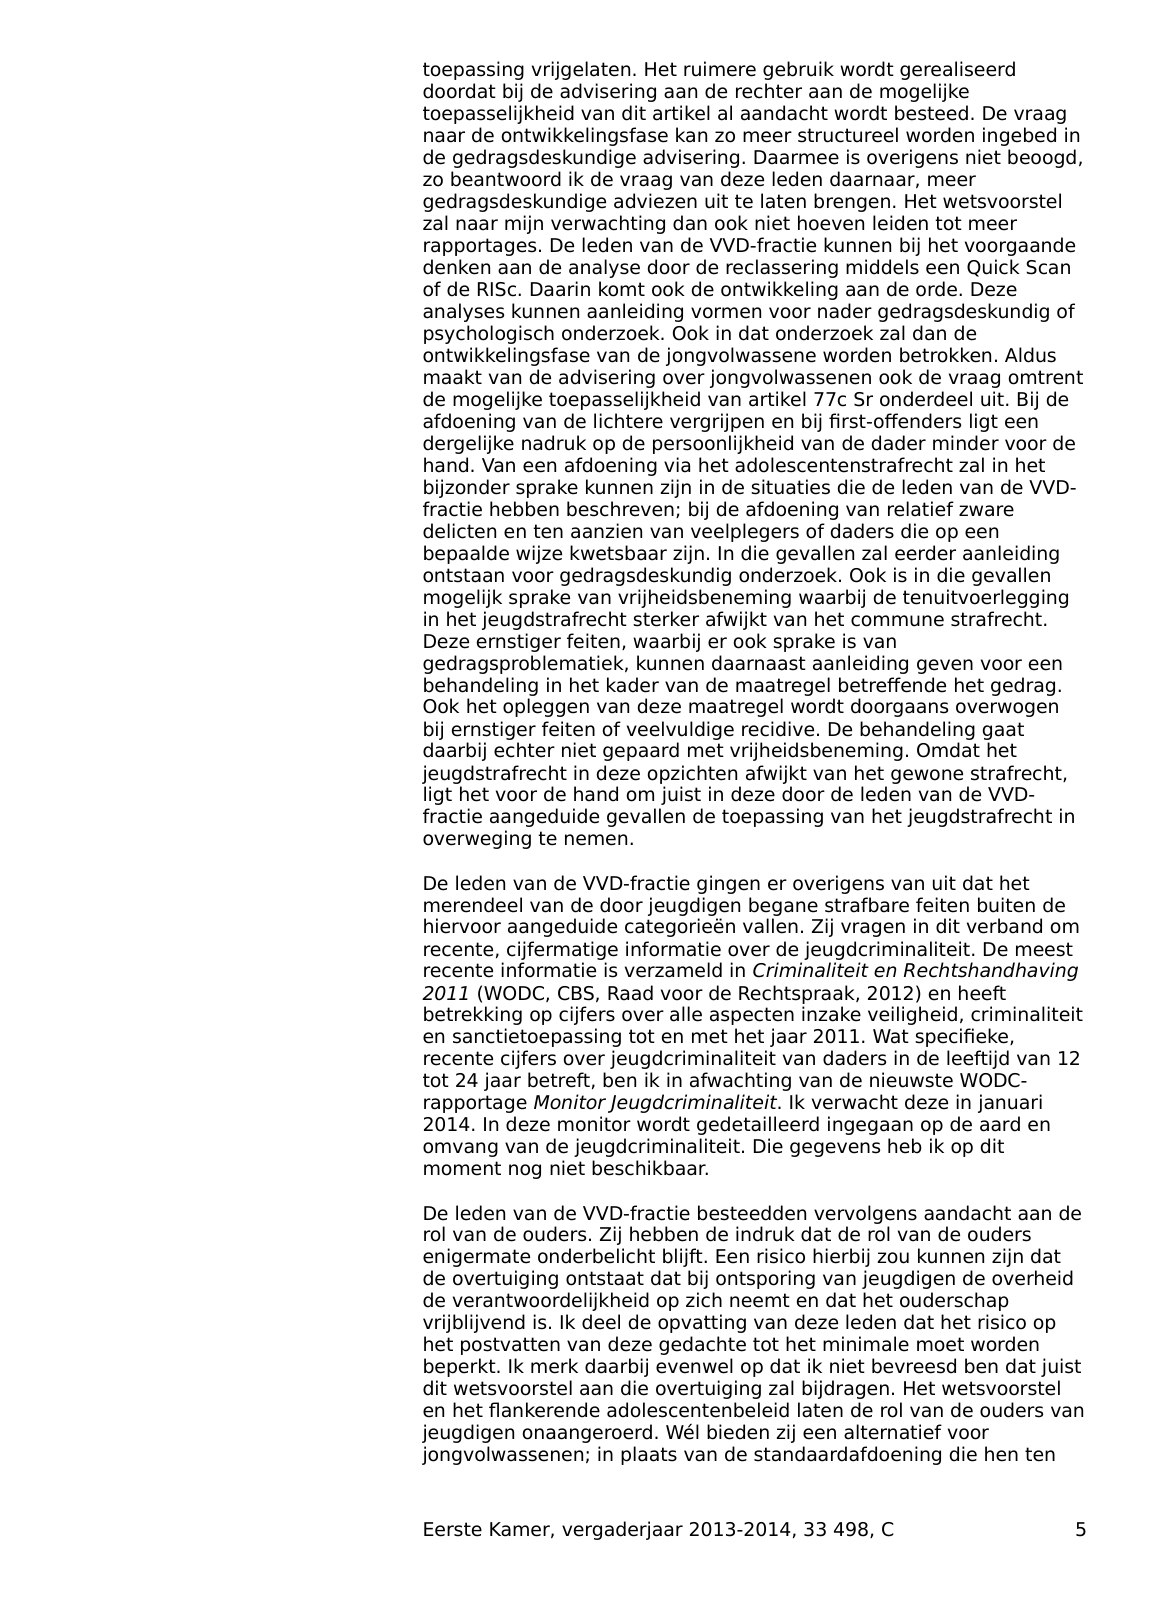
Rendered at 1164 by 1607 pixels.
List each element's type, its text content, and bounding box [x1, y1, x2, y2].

text toepassing vrijgelaten. Het ruimere gebruik wordt gerealiseerd doordat bij de advisering aan de rechter aan de mogelijke toepasselijkheid van dit artikel al aandacht wordt besteed. De vraag naar de ontwikkelingsfase kan zo meer structureel worden ingebed in de gedragsdeskundige advisering. Daarmee is overigens niet beoogd, zo beantwoord ik de vraag van deze leden daarnaar, meer gedragsdeskundige adviezen uit te laten brengen. Het wetsvoorstel zal naar mijn verwachting dan ook niet hoeven leiden tot meer rapportages. De leden van de VVD-fractie kunnen bij het voorgaande denken aan de analyse door de reclassering middels een Quick Scan of de RISc. Daarin komt ook de ontwikkeling aan de orde. Deze analyses kunnen aanleiding vormen voor nader gedragsdeskundig of psychologisch onderzoek. Ook in dat onderzoek zal dan de ontwikkelingsfase van de jongvolwassene worden betrokken. Aldus maakt van de advisering over jongvolwassenen ook de vraag omtrent de mogelijke toepasselijkheid van artikel 77c Sr onderdeel uit. Bij de afdoening van de lichtere vergrijpen en bij first-offenders ligt een dergelijke nadruk op de persoonlijkheid van de dader minder voor de hand. Van een afdoening via het adolescentenstrafrecht zal in het bijzonder sprake kunnen zijn in de situaties die de leden van de VVD-fractie hebben beschreven; bij de afdoening van relatief zware delicten en ten aanzien van veelplegers of daders die op een bepaalde wijze kwetsbaar zijn. In die gevallen zal eerder aanleiding ontstaan voor gedragsdeskundig onderzoek. Ook is in die gevallen mogelijk sprake van vrijheidsbeneming waarbij de tenuitvoerlegging in het jeugdstrafrecht sterker afwijkt van het commune strafrecht. Deze ernstiger feiten, waarbij er ook sprake is van gedragsproblematiek, kunnen daarnaast aanleiding geven voor een behandeling in het kader van de maatregel betreffende het gedrag. Ook het opleggen van deze maatregel wordt doorgaans overwogen bij ernstiger feiten of veelvuldige recidive. De behandeling gaat daarbij echter niet gepaard met vrijheidsbeneming. Omdat het jeugdstrafrecht in deze opzichten afwijkt van het gewone strafrecht, ligt het voor de hand om juist in deze door de leden van de VVD-fractie aangeduide gevallen de toepassing van het jeugdstrafrecht in overweging te nemen. [422, 59, 1087, 850]
text De leden van de VVD-fractie gingen er overigens van uit dat het merendeel van de door jeugdigen begane strafbare feiten buiten de hiervoor aangeduide categorieën vallen. Zij vragen in dit verband om recente, cijfermatige informatie over de jeugdcriminaliteit. De meest recente informatie is verzameld in Criminaliteit en Rechtshandhaving 2011 (WODC, CBS, Raad voor de Rechtspraak, 2012) en heeft betrekking op cijfers over alle aspecten inzake veiligheid, criminaliteit en sanctietoepassing tot en met het jaar 2011. Wat specifieke, recente cijfers over jeugdcriminaliteit van daders in de leeftijd van 12 tot 24 jaar betreft, ben ik in afwachting van de nieuwste WODC-rapportage Monitor Jeugdcriminaliteit. Ik verwacht deze in januari 2014. In deze monitor wordt gedetailleerd ingegaan op de aard en omvang van de jeugdcriminaliteit. Die gegevens heb ik op dit moment nog niet beschikbaar. [422, 872, 1087, 1180]
text De leden van de VVD-fractie besteedden vervolgens aandacht aan de rol van de ouders. Zij hebben de indruk dat de rol van de ouders enigermate onderbelicht blijft. Een risico hierbij zou kunnen zijn dat de overtuiging ontstaat dat bij ontsporing van jeugdigen de overheid de verantwoordelijkheid op zich neemt en dat het ouderschap vrijblijvend is. Ik deel de opvatting van deze leden dat het risico op het postvatten van deze gedachte tot het minimale moet worden beperkt. Ik merk daarbij evenwel op dat ik niet bevreesd ben dat juist dit wetsvoorstel aan die overtuiging zal bijdragen. Het wetsvoorstel en het flankerende adolescentenbeleid laten de rol van de ouders van jeugdigen onaangeroerd. Wél bieden zij een alternatief voor jongvolwassenen; in plaats van de standaardafdoening die hen ten [422, 1202, 1087, 1466]
